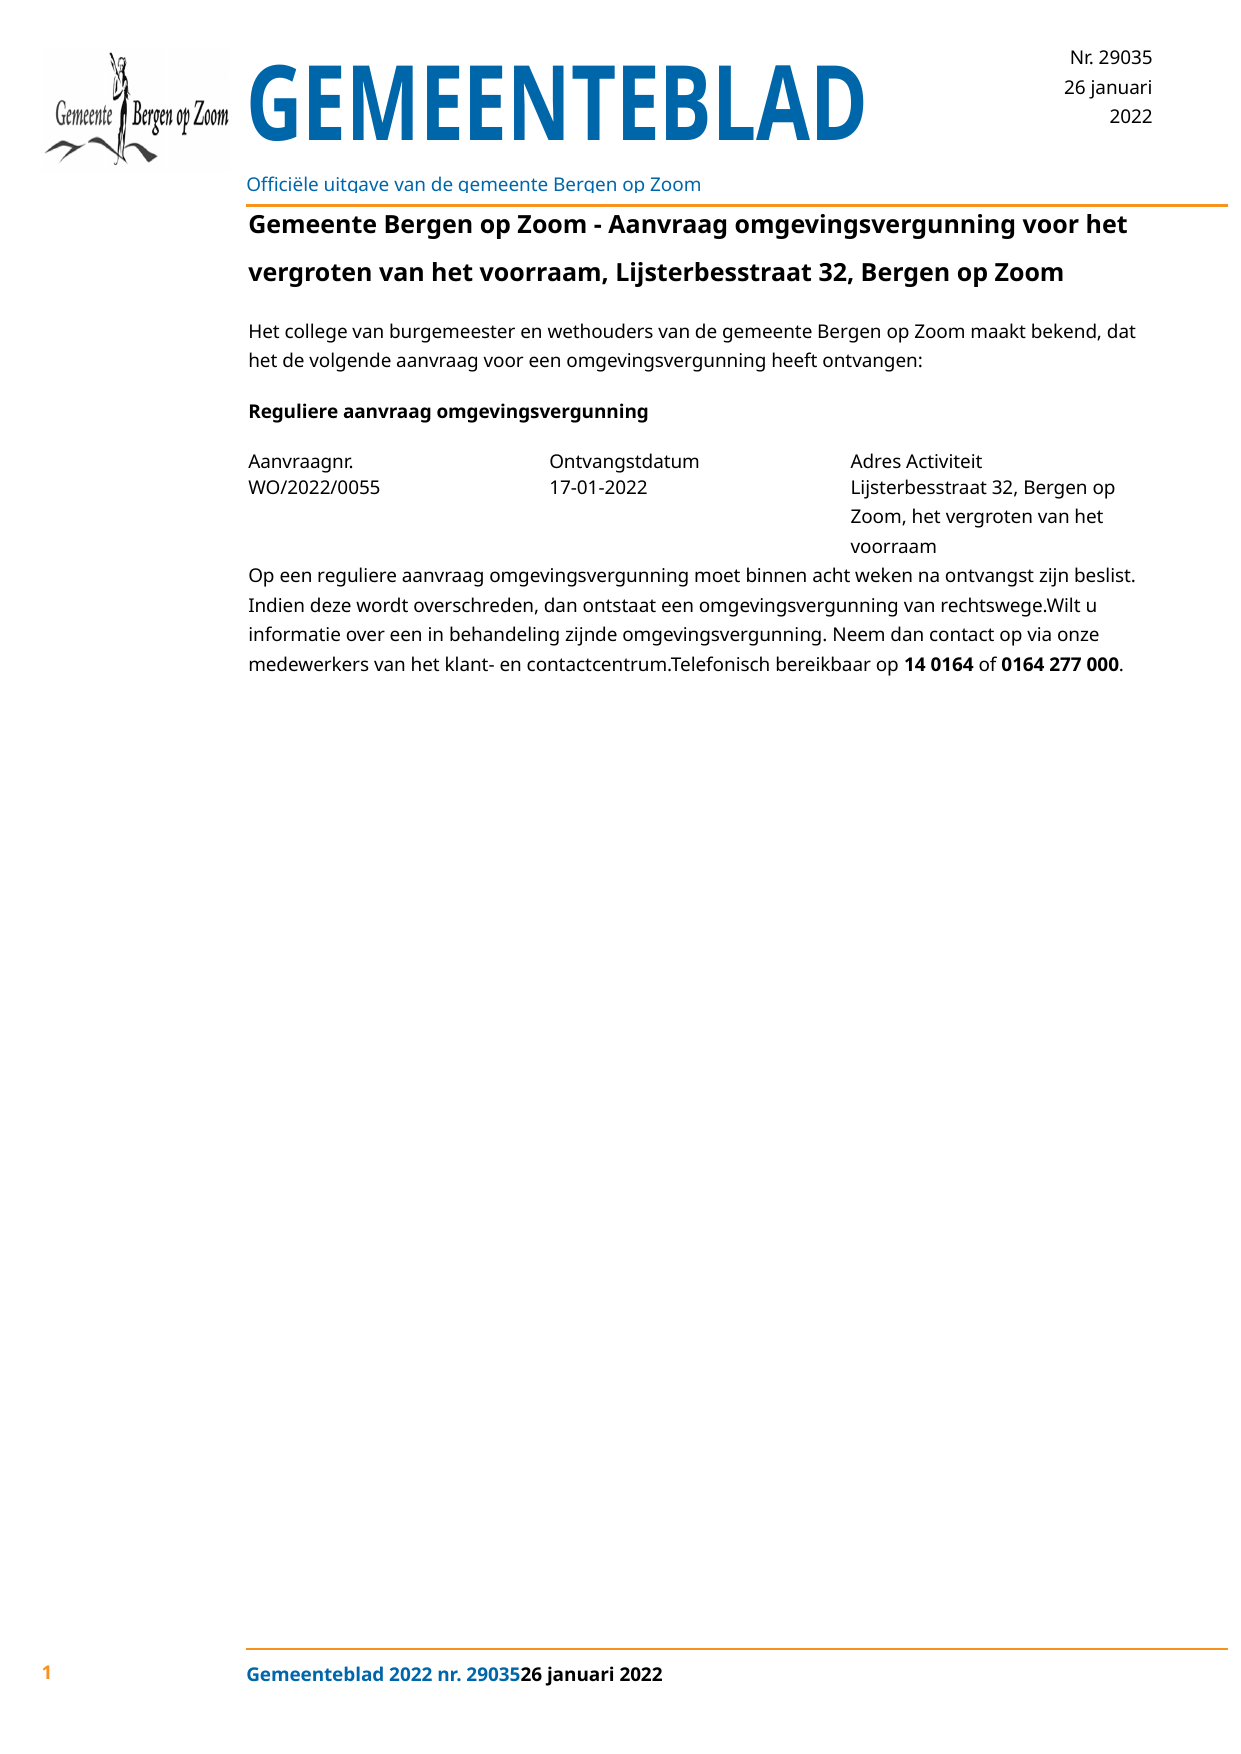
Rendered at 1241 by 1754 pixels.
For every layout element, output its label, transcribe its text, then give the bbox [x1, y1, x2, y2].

picture [41, 47, 231, 172]
table_cell WO/2022/0055 [248, 474, 549, 559]
table_header Adres Activiteit [850, 449, 1152, 474]
table_header Aanvraagnr. [248, 449, 549, 474]
text Op een reguliere aanvraag omgevingsvergunning moet binnen acht weken na ontvangst zijn beslist. Indien deze wordt overschreden, dan ontstaat een omgevingsvergunning van rechtswege.Wilt u informatie over een in behandeling zijnde omgevingsvergunning. Neem dan contact op via onze medewerkers van het klant- en contactcentrum.Telefonisch bereikbaar op 14 0164 of 0164 277 000. [248, 562, 1152, 677]
text Reguliere aanvraag omgevingsvergunning [248, 398, 1152, 424]
text Gemeente Bergen op Zoom - Aanvraag omgevingsvergunning voor het vergroten van het voorraam, Lijsterbesstraat 32, Bergen op Zoom [248, 207, 1152, 288]
table_cell Lijsterbesstraat 32, Bergen op Zoom, het vergroten van het voorraam [850, 474, 1152, 559]
table_cell 17-01-2022 [549, 474, 850, 559]
table_header Ontvangstdatum [549, 449, 850, 474]
text Het college van burgemeester en wethouders van de gemeente Bergen op Zoom maakt bekend, dat het de volgende aanvraag voor een omgevingsvergunning heeft ontvangen: [248, 318, 1152, 373]
